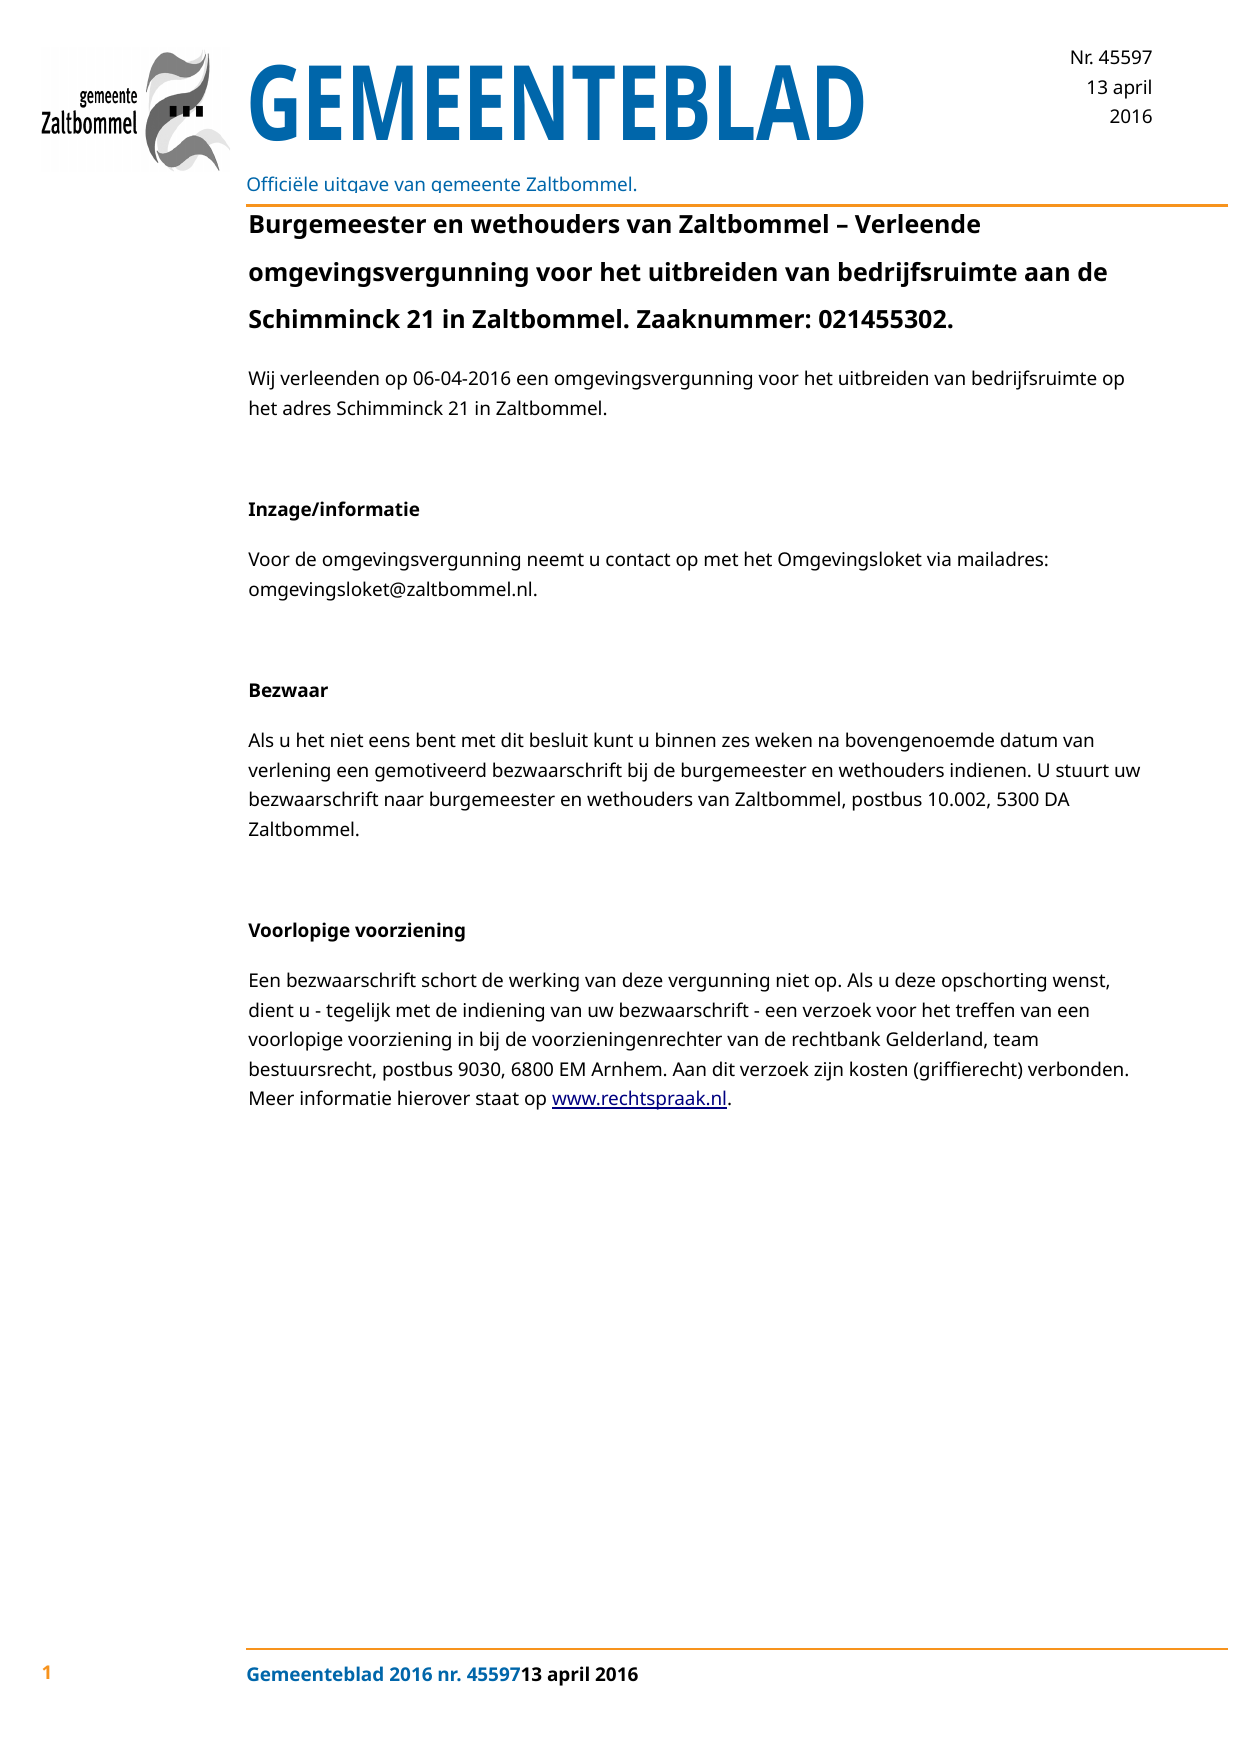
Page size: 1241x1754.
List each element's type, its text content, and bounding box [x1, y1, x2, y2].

text Voor de omgevingsvergunning neemt u contact op met het Omgevingsloket via mailadres: omgevingsloket@zaltbommel.nl. [248, 546, 1152, 602]
text Als u het niet eens bent met dit besluit kunt u binnen zes weken na bovengenoemde datum van verlening een gemotiveerd bezwaarschrift bij de burgemeester en wethouders indienen. U stuurt uw bezwaarschrift naar burgemeester en wethouders van Zaltbommel, postbus 10.002, 5300 DA Zaltbommel. [248, 727, 1152, 842]
text Wij verleenden op 06-04-2016 een omgevingsvergunning voor het uitbreiden van bedrijfsruimte op het adres Schimminck 21 in Zaltbommel. [248, 366, 1152, 421]
text Inzage/informatie [248, 496, 1152, 522]
text Burgemeester en wethouders van Zaltbommel – Verleende omgevingsvergunning voor het uitbreiden van bedrijfsruimte aan de Schimminck 21 in Zaltbommel. Zaaknummer: 021455302. [248, 207, 1152, 336]
text Voorlopige voorziening [248, 917, 1152, 942]
text Een bezwaarschrift schort de werking van deze vergunning niet op. Als u deze opschorting wenst, dient u - tegelijk met de indiening van uw bezwaarschrift - een verzoek voor het treffen van een voorlopige voorziening in bij de voorzieningenrechter van de rechtbank Gelderland, team bestuursrecht, postbus 9030, 6800 EM Arnhem. Aan dit verzoek zijn kosten (griffierecht) verbonden. Meer informatie hierover staat op www.rechtspraak.nl. [248, 967, 1152, 1111]
picture [41, 47, 231, 172]
text Bezwaar [248, 677, 1152, 702]
